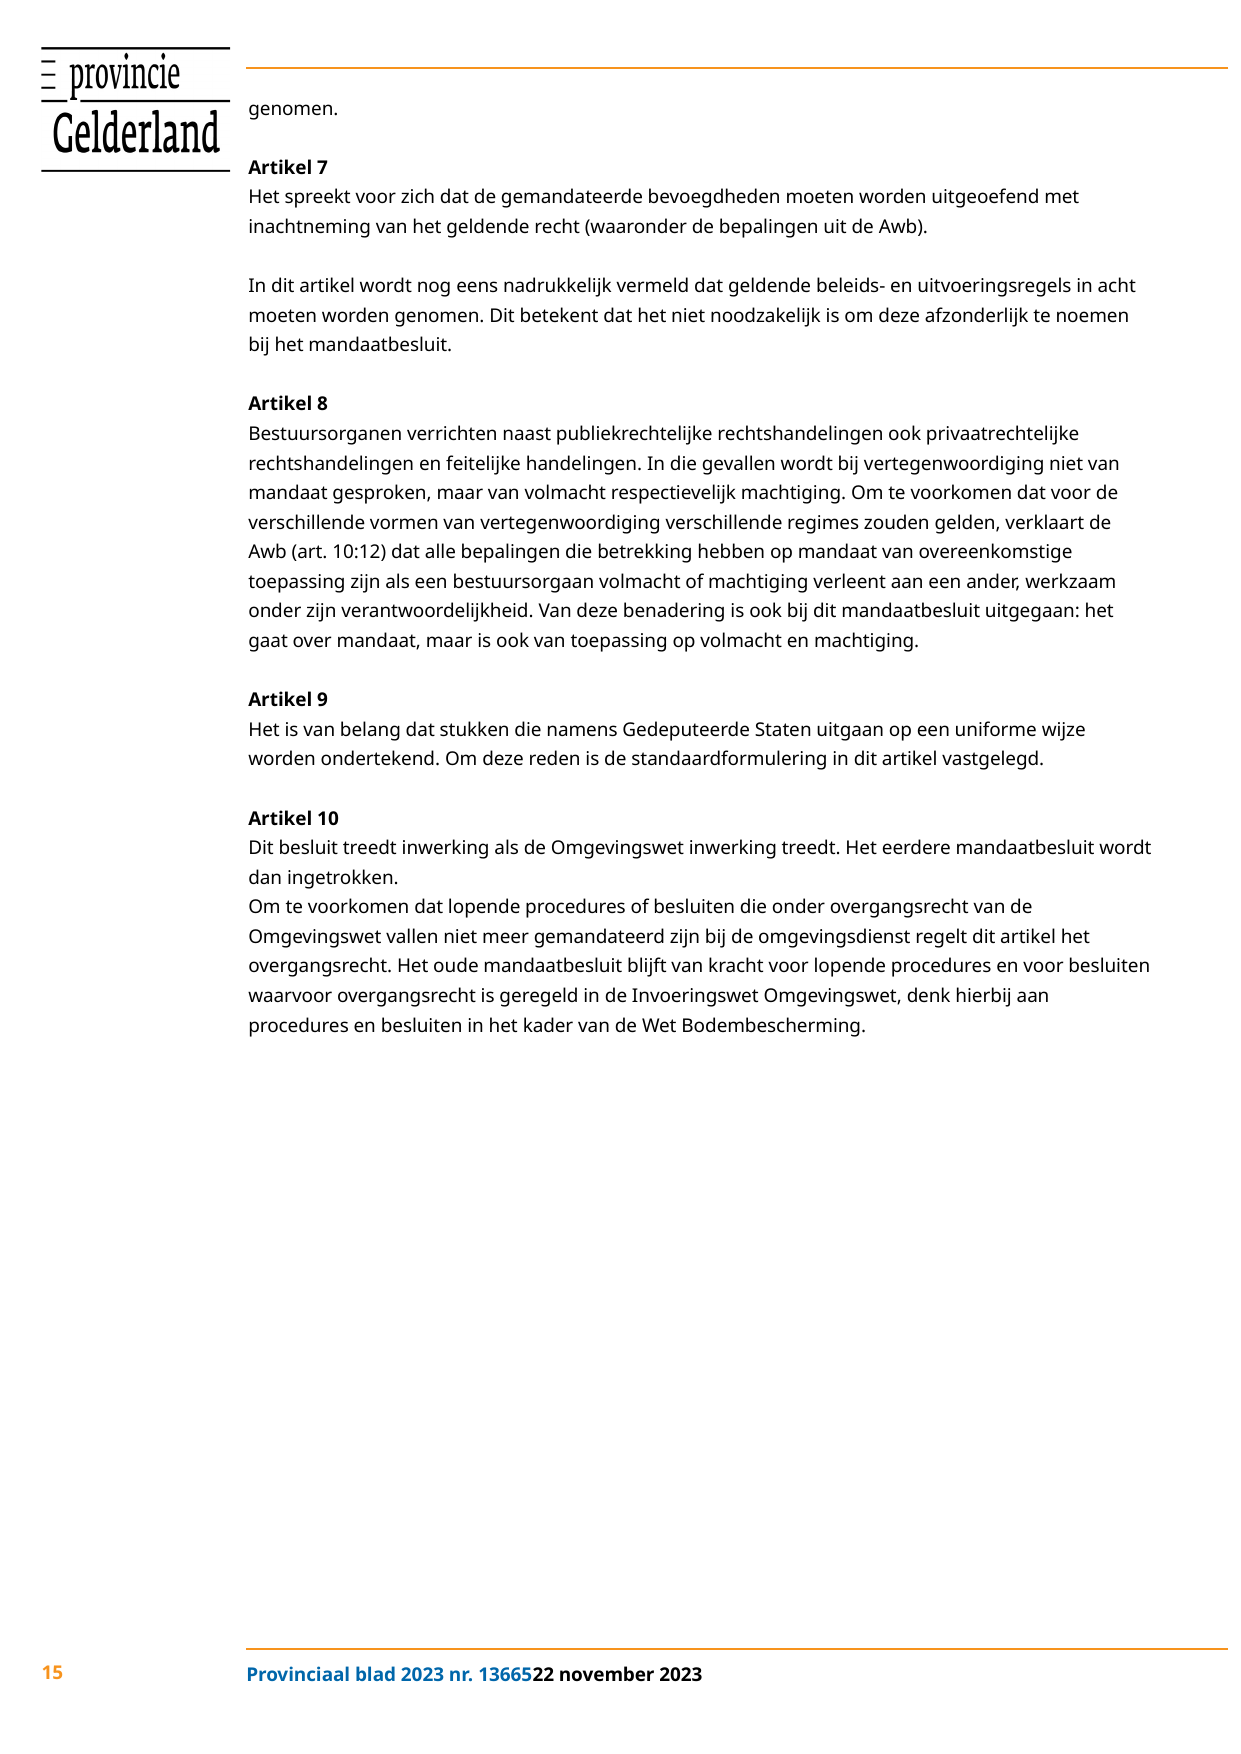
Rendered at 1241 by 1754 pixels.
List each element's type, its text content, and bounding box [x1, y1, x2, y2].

text Het spreekt voor zich dat de gemandateerde bevoegdheden moeten worden uitgeoefend met inachtneming van het geldende recht (waaronder de bepalingen uit de Awb). [248, 183, 1152, 239]
text Bestuursorganen verrichten naast publiekrechtelijke rechtshandelingen ook privaatrechtelijke rechtshandelingen en feitelijke handelingen. In die gevallen wordt bij vertegenwoordiging niet van mandaat gesproken, maar van volmacht respectievelijk machtiging. Om te voorkomen dat voor de verschillende vormen van vertegenwoordiging verschillende regimes zouden gelden, verklaart de Awb (art. 10:12) dat alle bepalingen die betrekking hebben op mandaat van overeenkomstige toepassing zijn als een bestuursorgaan volmacht of machtiging verleent aan een ander, werkzaam onder zijn verantwoordelijkheid. Van deze benadering is ook bij dit mandaatbesluit uitgegaan: het gaat over mandaat, maar is ook van toepassing op volmacht en machtiging. [248, 420, 1152, 653]
text genomen. [248, 95, 1152, 121]
text Artikel 7 [248, 154, 1152, 180]
text Het is van belang dat stukken die namens Gedeputeerde Staten uitgaan op een uniforme wijze worden ondertekend. Om deze reden is de standaardformulering in dit artikel vastgelegd. [248, 716, 1152, 771]
text Artikel 10 [248, 805, 1152, 831]
picture [41, 47, 231, 172]
text Om te voorkomen dat lopende procedures of besluiten die onder overgangsrecht van de Omgevingswet vallen niet meer gemandateerd zijn bij de omgevingsdienst regelt dit artikel het overgangsrecht. Het oude mandaatbesluit blijft van kracht voor lopende procedures en voor besluiten waarvoor overgangsrecht is geregeld in de Invoeringswet Omgevingswet, denk hierbij aan procedures en besluiten in het kader van de Wet Bodembescherming. [248, 893, 1152, 1038]
text Artikel 8 [248, 391, 1152, 416]
text In dit artikel wordt nog eens nadrukkelijk vermeld dat geldende beleids- en uitvoeringsregels in acht moeten worden genomen. Dit betekent dat het niet noodzakelijk is om deze afzonderlijk te noemen bij het mandaatbesluit. [248, 272, 1152, 357]
text Artikel 9 [248, 686, 1152, 712]
text Dit besluit treedt inwerking als de Omgevingswet inwerking treedt. Het eerdere mandaatbesluit wordt dan ingetrokken. [248, 834, 1152, 890]
